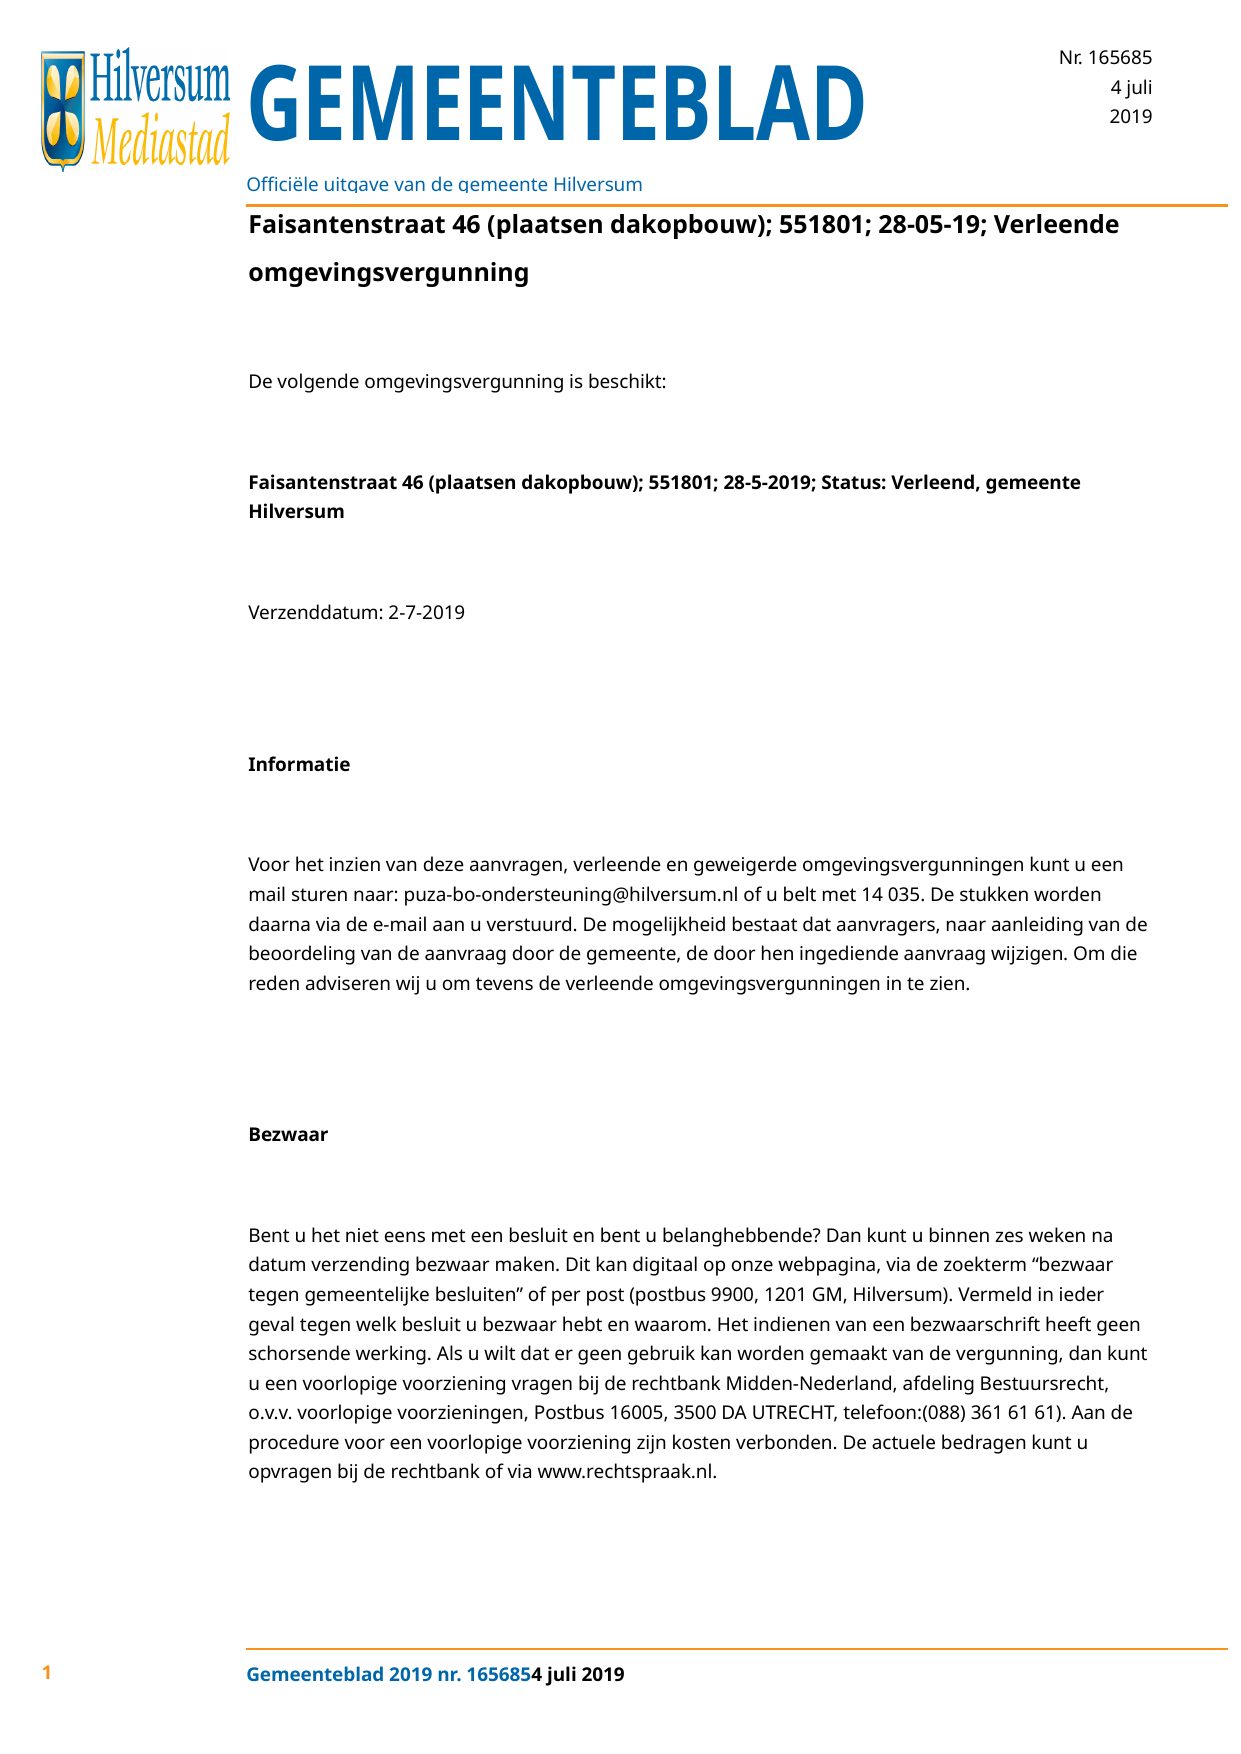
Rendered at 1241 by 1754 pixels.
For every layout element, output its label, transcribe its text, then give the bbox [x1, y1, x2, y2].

text Faisantenstraat 46 (plaatsen dakopbouw); 551801; 28-05-19; Verleende omgevingsvergunning [248, 207, 1152, 288]
text Bent u het niet eens met een besluit en bent u belanghebbende? Dan kunt u binnen zes weken na datum verzending bezwaar maken. Dit kan digitaal op onze webpagina, via de zoekterm “bezwaar tegen gemeentelijke besluiten” of per post (postbus 9900, 1201 GM, Hilversum). Vermeld in ieder geval tegen welk besluit u bezwaar hebt en waarom. Het indienen van een bezwaarschrift heeft geen schorsende werking. Als u wilt dat er geen gebruik kan worden gemaakt van de vergunning, dan kunt u een voorlopige voorziening vragen bij de rechtbank Midden-Nederland, afdeling Bestuursrecht, o.v.v. voorlopige voorzieningen, Postbus 16005, 3500 DA UTRECHT, telefoon:(088) 361 61 61). Aan de procedure voor een voorlopige voorziening zijn kosten verbonden. De actuele bedragen kunt u opvragen bij de rechtbank of via www.rechtspraak.nl. [248, 1222, 1152, 1484]
text Verzenddatum: 2-7-2019 [248, 599, 1152, 625]
text Bezwaar [248, 1121, 1152, 1147]
picture [41, 47, 231, 172]
text Informatie [248, 751, 1152, 777]
text Voor het inzien van deze aanvragen, verleende en geweigerde omgevingsvergunningen kunt u een mail sturen naar: puza-bo-ondersteuning@hilversum.nl of u belt met 14 035. De stukken worden daarna via de e-mail aan u verstuurd. De mogelijkheid bestaat dat aanvragers, naar aanleiding van de beoordeling van de aanvraag door de gemeente, de door hen ingediende aanvraag wijzigen. Om die reden adviseren wij u om tevens de verleende omgevingsvergunningen in te zien. [248, 852, 1152, 996]
text De volgende omgevingsvergunning is beschikt: [248, 368, 1152, 394]
text Faisantenstraat 46 (plaatsen dakopbouw); 551801; 28-5-2019; Status: Verleend, gemeente Hilversum [248, 469, 1152, 524]
